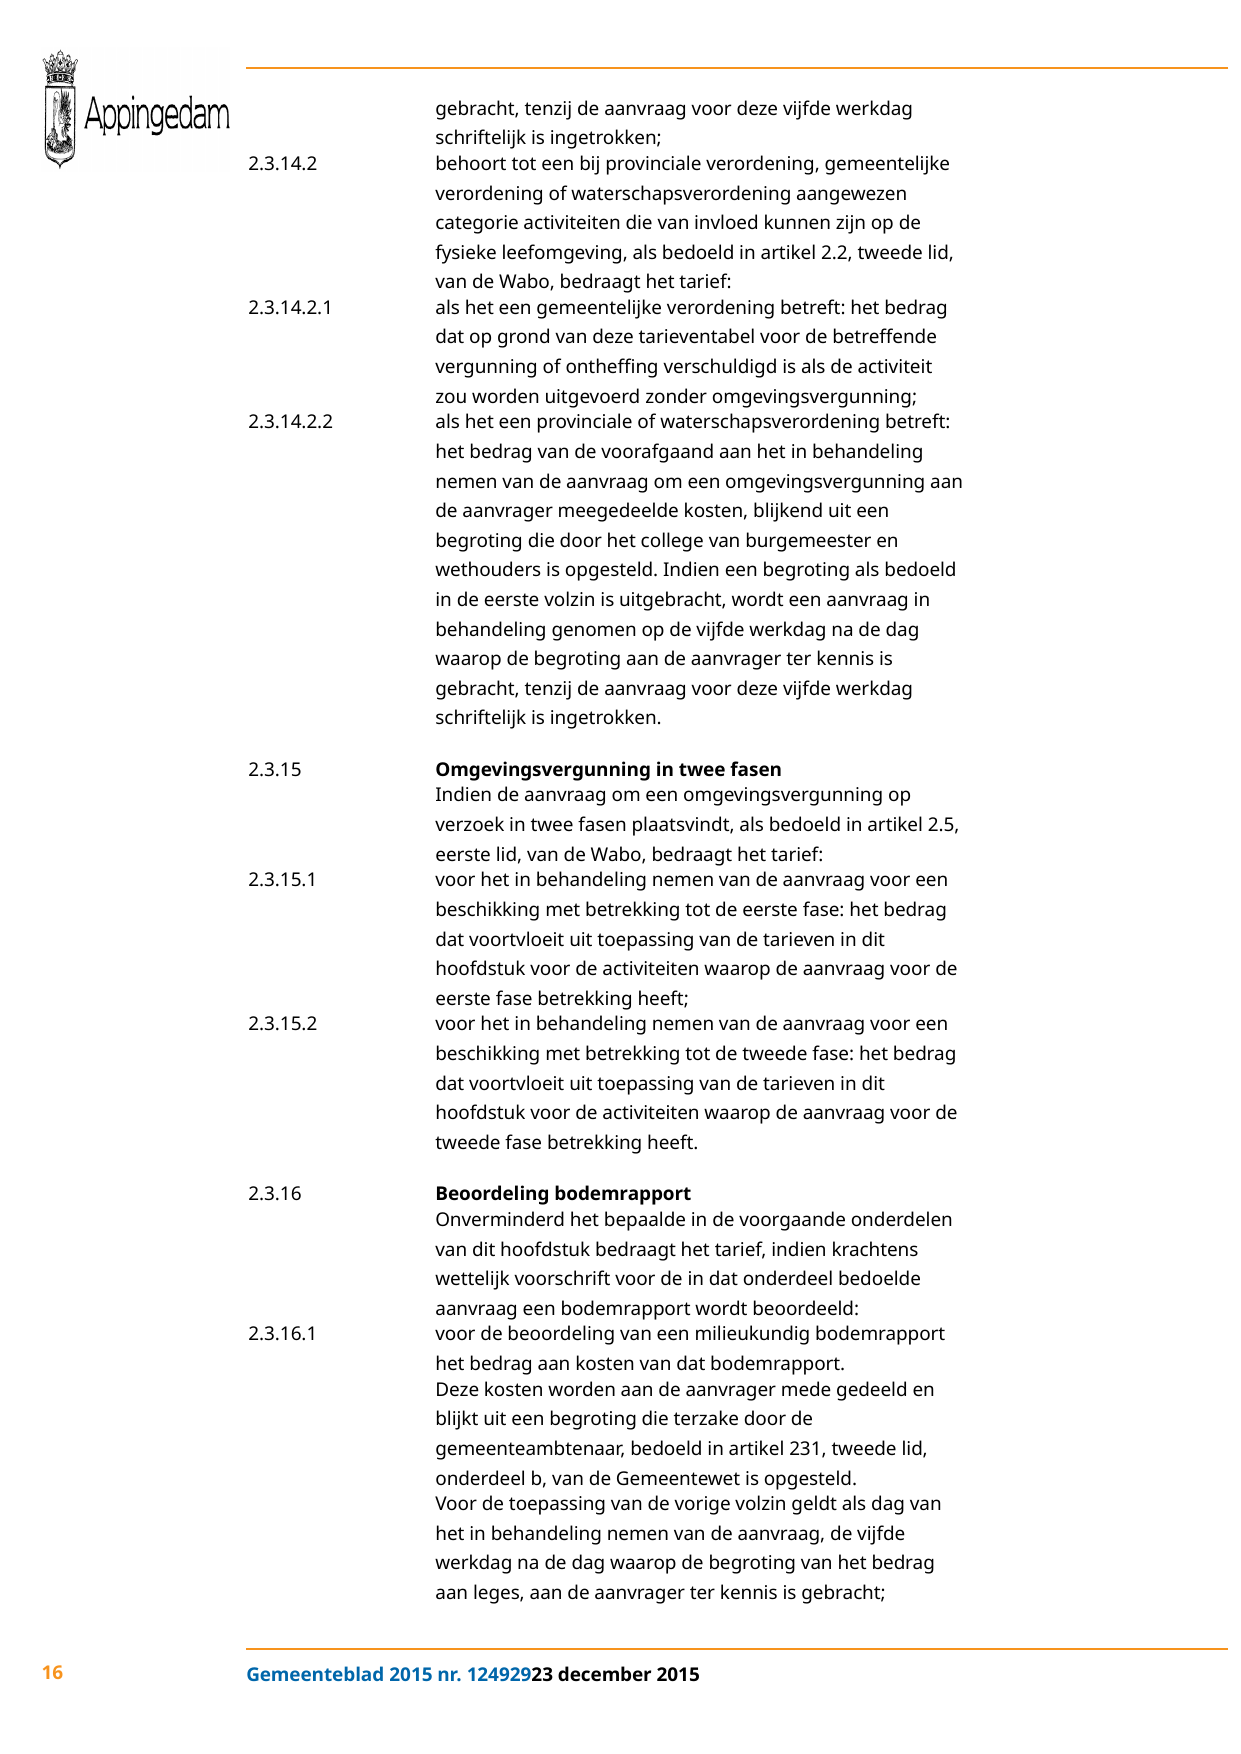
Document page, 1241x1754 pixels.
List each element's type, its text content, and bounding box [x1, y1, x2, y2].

picture [41, 47, 231, 172]
table_cell voor het in behandeling nemen van de aanvraag voor een beschikking met betrekking tot de tweede fase: het bedrag dat voortvloeit uit toepassing van de tarieven in dit hoofdstuk voor de activiteiten waarop de aanvraag voor de tweede fase betrekking heeft. [435, 1011, 964, 1155]
table_cell [964, 730, 1152, 756]
table_cell [248, 95, 435, 150]
table_cell Beoordeling bodemrapport [435, 1180, 964, 1206]
table_cell [964, 150, 1152, 294]
table_cell Deze kosten worden aan de aanvrager mede gedeeld en blijkt uit een begroting die terzake door de gemeenteambtenaar, bedoeld in artikel 231, tweede lid, onderdeel b, van de Gemeentewet is opgesteld. [435, 1376, 964, 1490]
table_cell [248, 730, 435, 756]
table_cell Indien de aanvraag om een omgevingsvergunning op verzoek in twee fasen plaatsvindt, als bedoeld in artikel 2.5, eerste lid, van de Wabo, bedraagt het tarief: [435, 782, 964, 867]
table_cell Omgevingsvergunning in twee fasen [435, 756, 964, 782]
table_cell [964, 1155, 1152, 1180]
table_cell [964, 1321, 1152, 1376]
table_cell [248, 1155, 435, 1180]
table_cell voor het in behandeling nemen van de aanvraag voor een beschikking met betrekking tot de eerste fase: het bedrag dat voortvloeit uit toepassing van de tarieven in dit hoofdstuk voor de activiteiten waarop de aanvraag voor de eerste fase betrekking heeft; [435, 867, 964, 1011]
table_cell [248, 1206, 435, 1321]
table_cell [964, 756, 1152, 782]
table_cell Voor de toepassing van de vorige volzin geldt als dag van het in behandeling nemen van de aanvraag, de vijfde werkdag na de dag waarop de begroting van het bedrag aan leges, aan de aanvrager ter kennis is gebracht; [435, 1490, 964, 1605]
table_cell gebracht, tenzij de aanvraag voor deze vijfde werkdag schriftelijk is ingetrokken; [435, 95, 964, 150]
table_cell behoort tot een bij provinciale verordening, gemeentelijke verordening of waterschapsverordening aangewezen categorie activiteiten die van invloed kunnen zijn op de fysieke leefomgeving, als bedoeld in artikel 2.2, tweede lid, van de Wabo, bedraagt het tarief: [435, 150, 964, 294]
table_cell als het een provinciale of waterschapsverordening betreft: het bedrag van de voorafgaand aan het in behandeling nemen van de aanvraag om een omgevingsvergunning aan de aanvrager meegedeelde kosten, blijkend uit een begroting die door het college van burgemeester en wethouders is opgesteld. Indien een begroting als bedoeld in de eerste volzin is uitgebracht, wordt een aanvraag in behandeling genomen op de vijfde werkdag na de dag waarop de begroting aan de aanvrager ter kennis is gebracht, tenzij de aanvraag voor deze vijfde werkdag schriftelijk is ingetrokken. [435, 409, 964, 730]
table_cell [964, 409, 1152, 730]
table_cell [964, 867, 1152, 1011]
table_cell 2.3.15.1 [248, 867, 435, 1011]
table_cell [248, 1376, 435, 1490]
table_cell [964, 1180, 1152, 1206]
table_cell 2.3.14.2 [248, 150, 435, 294]
table_cell Onverminderd het bepaalde in de voorgaande onderdelen van dit hoofdstuk bedraagt het tarief, indien krachtens wettelijk voorschrift voor de in dat onderdeel bedoelde aanvraag een bodemrapport wordt beoordeeld: [435, 1206, 964, 1321]
table_cell [964, 1011, 1152, 1155]
table_cell 2.3.14.2.2 [248, 409, 435, 730]
table_cell [435, 730, 964, 756]
table_cell [248, 782, 435, 867]
table_cell [964, 1490, 1152, 1605]
table_cell [435, 1155, 964, 1180]
table_cell als het een gemeentelijke verordening betreft: het bedrag dat op grond van deze tarieventabel voor de betreffende vergunning of ontheffing verschuldigd is als de activiteit zou worden uitgevoerd zonder omgevingsvergunning; [435, 294, 964, 409]
table_cell [964, 782, 1152, 867]
table_cell [248, 1490, 435, 1605]
table_cell 2.3.16 [248, 1180, 435, 1206]
table_cell 2.3.16.1 [248, 1321, 435, 1376]
table_cell 2.3.15.2 [248, 1011, 435, 1155]
table_cell [964, 294, 1152, 409]
table_cell [964, 1206, 1152, 1321]
table_cell 2.3.14.2.1 [248, 294, 435, 409]
table_cell [964, 1376, 1152, 1490]
table_cell [964, 95, 1152, 150]
table_cell voor de beoordeling van een milieukundig bodemrapport het bedrag aan kosten van dat bodemrapport. [435, 1321, 964, 1376]
table_cell 2.3.15 [248, 756, 435, 782]
